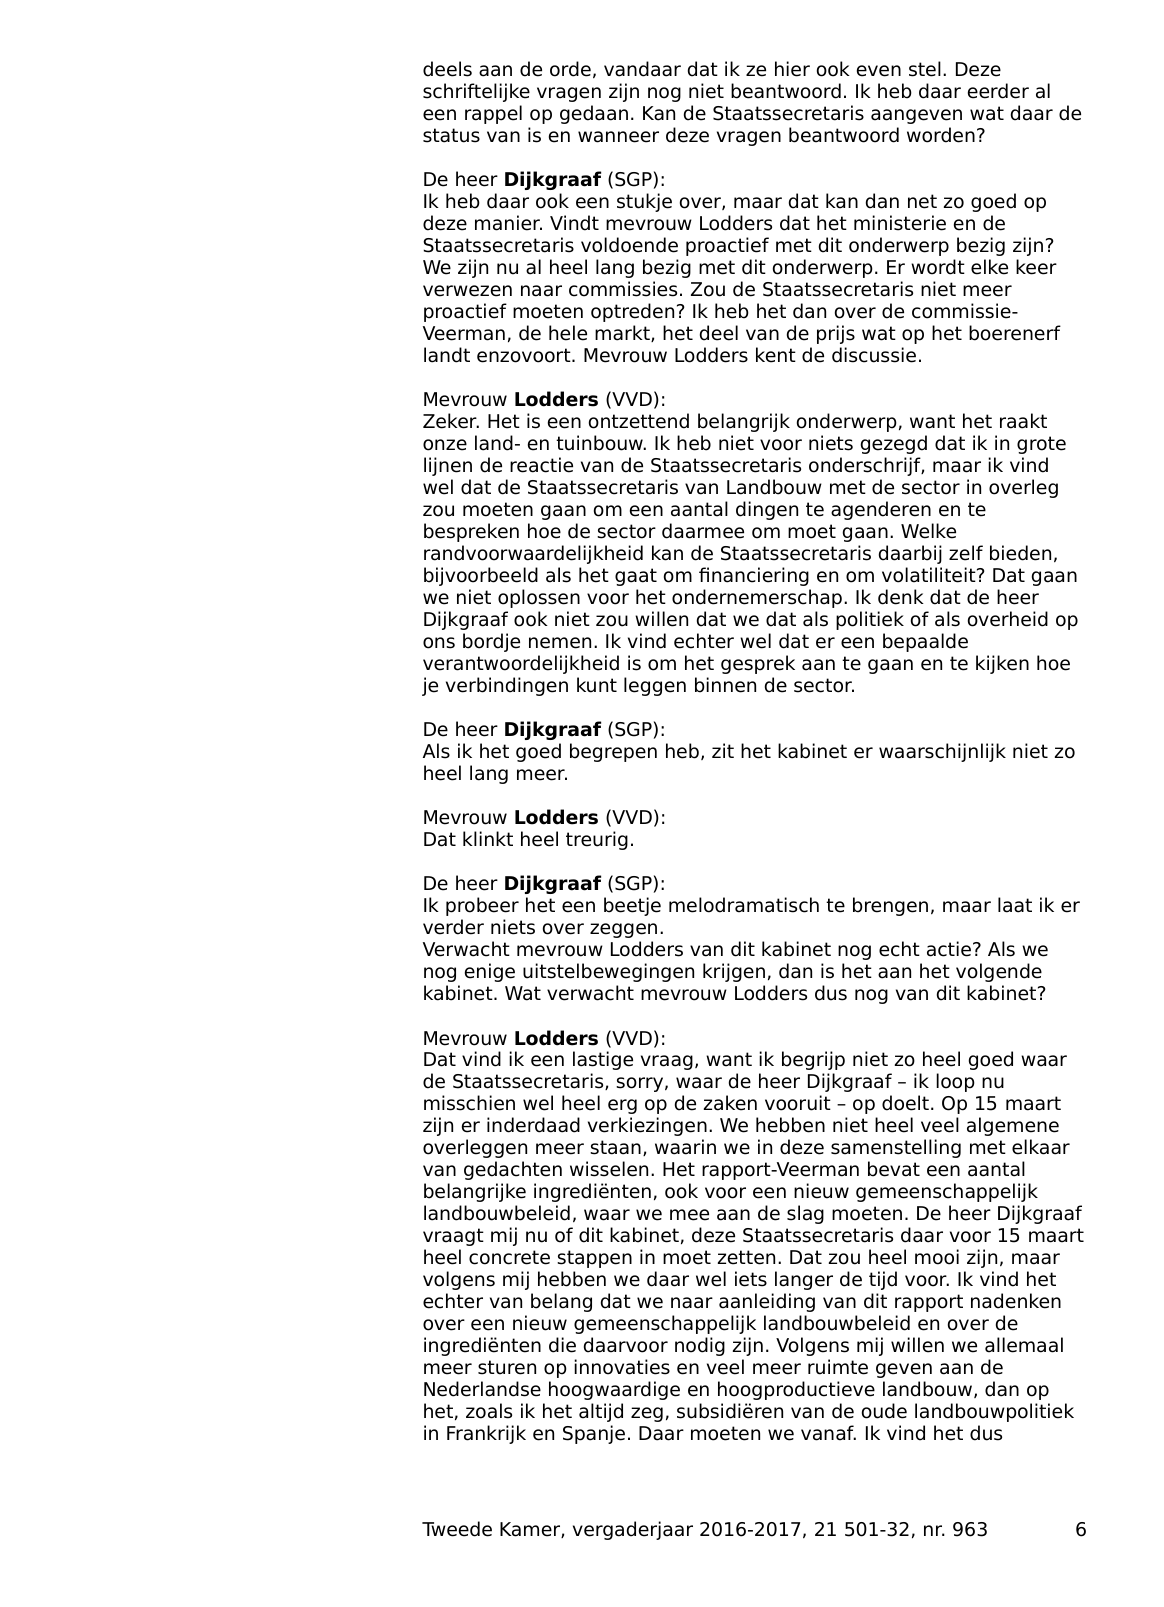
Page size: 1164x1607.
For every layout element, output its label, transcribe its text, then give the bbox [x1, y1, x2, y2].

text De heer Dijkgraaf (SGP): [422, 873, 1087, 895]
text De heer Dijkgraaf (SGP): [422, 169, 1087, 191]
text De heer Dijkgraaf (SGP): [422, 719, 1087, 741]
text Ik heb daar ook een stukje over, maar dat kan dan net zo goed op deze manier. Vindt mevrouw Lodders dat het ministerie en de Staatssecretaris voldoende proactief met dit onderwerp bezig zijn? We zijn nu al heel lang bezig met dit onderwerp. Er wordt elke keer verwezen naar commissies. Zou de Staatssecretaris niet meer proactief moeten optreden? Ik heb het dan over de commissie-Veerman, de hele markt, het deel van de prijs wat op het boerenerf landt enzovoort. Mevrouw Lodders kent de discussie. [422, 191, 1087, 367]
text Dat vind ik een lastige vraag, want ik begrijp niet zo heel goed waar de Staatssecretaris, sorry, waar de heer Dijkgraaf – ik loop nu misschien wel heel erg op de zaken vooruit – op doelt. Op 15 maart zijn er inderdaad verkiezingen. We hebben niet heel veel algemene overleggen meer staan, waarin we in deze samenstelling met elkaar van gedachten wisselen. Het rapport-Veerman bevat een aantal belangrijke ingrediënten, ook voor een nieuw gemeenschappelijk landbouwbeleid, waar we mee aan de slag moeten. De heer Dijkgraaf vraagt mij nu of dit kabinet, deze Staatssecretaris daar voor 15 maart heel concrete stappen in moet zetten. Dat zou heel mooi zijn, maar volgens mij hebben we daar wel iets langer de tijd voor. Ik vind het echter van belang dat we naar aanleiding van dit rapport nadenken over een nieuw gemeenschappelijk landbouwbeleid en over de ingrediënten die daarvoor nodig zijn. Volgens mij willen we allemaal meer sturen op innovaties en veel meer ruimte geven aan de Nederlandse hoogwaardige en hoogproductieve landbouw, dan op het, zoals ik het altijd zeg, subsidiëren van de oude landbouwpolitiek in Frankrijk en Spanje. Daar moeten we vanaf. Ik vind het dus [422, 1049, 1087, 1445]
text Ik probeer het een beetje melodramatisch te brengen, maar laat ik er verder niets over zeggen. [422, 895, 1087, 939]
text Verwacht mevrouw Lodders van dit kabinet nog echt actie? Als we nog enige uitstelbewegingen krijgen, dan is het aan het volgende kabinet. Wat verwacht mevrouw Lodders dus nog van dit kabinet? [422, 939, 1087, 1005]
text Mevrouw Lodders (VVD): [422, 807, 1087, 829]
text deels aan de orde, vandaar dat ik ze hier ook even stel. Deze schriftelijke vragen zijn nog niet beantwoord. Ik heb daar eerder al een rappel op gedaan. Kan de Staatssecretaris aangeven wat daar de status van is en wanneer deze vragen beantwoord worden? [422, 59, 1087, 147]
text Mevrouw Lodders (VVD): [422, 1027, 1087, 1049]
text Als ik het goed begrepen heb, zit het kabinet er waarschijnlijk niet zo heel lang meer. [422, 741, 1087, 785]
text Dat klinkt heel treurig. [422, 829, 1087, 851]
text Zeker. Het is een ontzettend belangrijk onderwerp, want het raakt onze land- en tuinbouw. Ik heb niet voor niets gezegd dat ik in grote lijnen de reactie van de Staatssecretaris onderschrijf, maar ik vind wel dat de Staatssecretaris van Landbouw met de sector in overleg zou moeten gaan om een aantal dingen te agenderen en te bespreken hoe de sector daarmee om moet gaan. Welke randvoorwaardelijkheid kan de Staatssecretaris daarbij zelf bieden, bijvoorbeeld als het gaat om financiering en om volatiliteit? Dat gaan we niet oplossen voor het ondernemerschap. Ik denk dat de heer Dijkgraaf ook niet zou willen dat we dat als politiek of als overheid op ons bordje nemen. Ik vind echter wel dat er een bepaalde verantwoordelijkheid is om het gesprek aan te gaan en te kijken hoe je verbindingen kunt leggen binnen de sector. [422, 411, 1087, 697]
text Mevrouw Lodders (VVD): [422, 389, 1087, 411]
